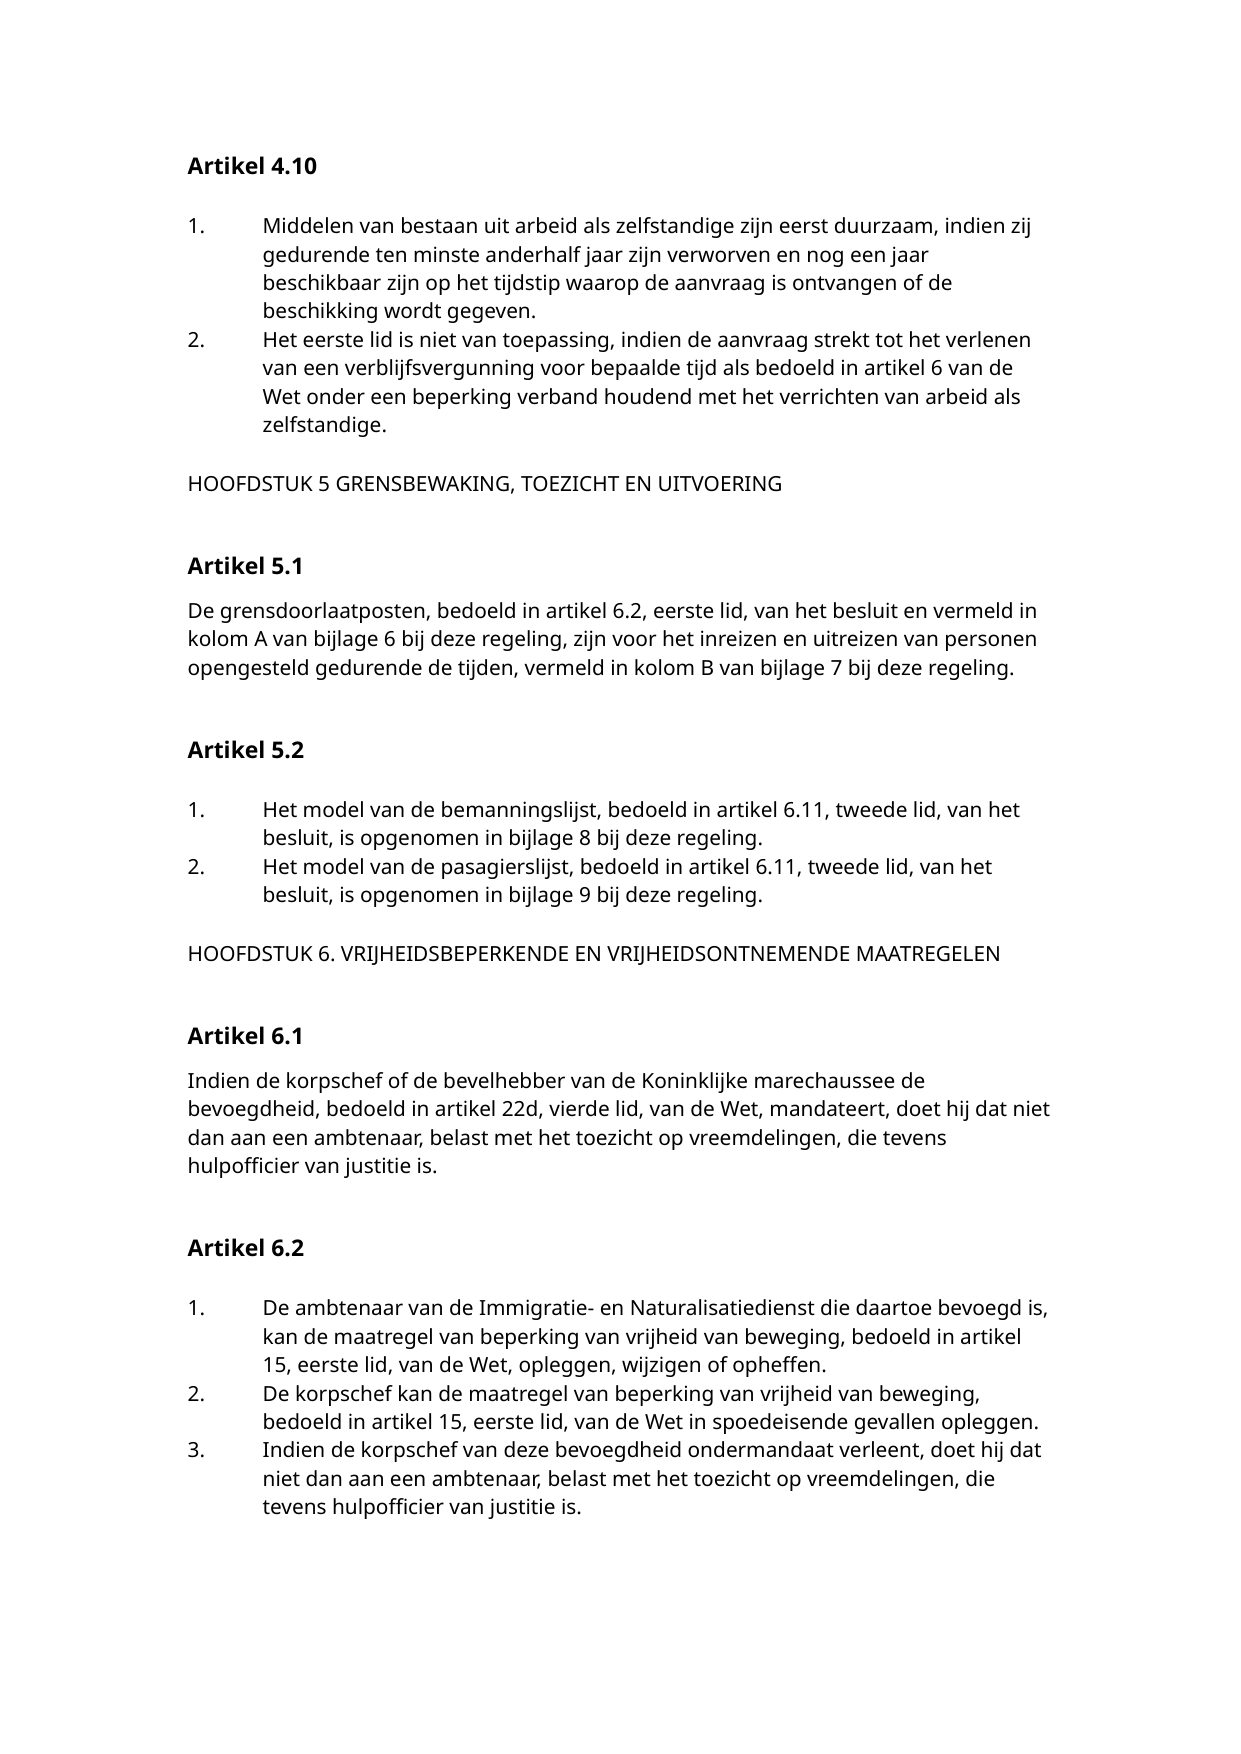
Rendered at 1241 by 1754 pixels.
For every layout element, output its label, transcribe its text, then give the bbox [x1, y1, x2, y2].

list De ambtenaar van de Immigratie- en Naturalisatiedienst die daartoe bevoegd is, kan de maatregel van beperking van vrijheid van beweging, bedoeld in artikel 15, eerste lid, van de Wet, opleggen, wijzigen of opheffen. [187, 1293, 1053, 1379]
subtitle Artikel 5.1 [187, 550, 1053, 581]
list Middelen van bestaan uit arbeid als zelfstandige zijn eerst duurzaam, indien zij gedurende ten minste anderhalf jaar zijn verworven en nog een jaar beschikbaar zijn op het tijdstip waarop de aanvraag is ontvangen of de beschikking wordt gegeven. [187, 211, 1053, 325]
subtitle Artikel 6.1 [187, 1020, 1053, 1051]
subtitle Artikel 5.2 [187, 734, 1053, 765]
list Het model van de bemanningslijst, bedoeld in artikel 6.11, tweede lid, van het besluit, is opgenomen in bijlage 8 bij deze regeling. [187, 795, 1053, 852]
subtitle HOOFDSTUK 5 GRENSBEWAKING, TOEZICHT EN UITVOERING [187, 469, 1053, 497]
subtitle Artikel 6.2 [187, 1232, 1053, 1263]
list Het model van de pasagierslijst, bedoeld in artikel 6.11, tweede lid, van het besluit, is opgenomen in bijlage 9 bij deze regeling. [187, 852, 1053, 909]
subtitle Artikel 4.10 [187, 150, 1053, 181]
text Indien de korpschef of de bevelhebber van de Koninklijke marechaussee de bevoegdheid, bedoeld in artikel 22d, vierde lid, van de Wet, mandateert, doet hij dat niet dan aan een ambtenaar, belast met het toezicht op vreemdelingen, die tevens hulpofficier van justitie is. [187, 1066, 1053, 1180]
list Het eerste lid is niet van toepassing, indien de aanvraag strekt tot het verlenen van een verblijfsvergunning voor bepaalde tijd als bedoeld in artikel 6 van de Wet onder een beperking verband houdend met het verrichten van arbeid als zelfstandige. [187, 325, 1053, 439]
list Indien de korpschef van deze bevoegdheid ondermandaat verleent, doet hij dat niet dan aan een ambtenaar, belast met het toezicht op vreemdelingen, die tevens hulpofficier van justitie is. [187, 1436, 1053, 1521]
subtitle HOOFDSTUK 6. VRIJHEIDSBEPERKENDE EN VRIJHEIDSONTNEMENDE MAATREGELEN [187, 939, 1053, 967]
text De grensdoorlaatposten, bedoeld in artikel 6.2, eerste lid, van het besluit en vermeld in kolom A van bijlage 6 bij deze regeling, zijn voor het inreizen en uitreizen van personen opengesteld gedurende de tijden, vermeld in kolom B van bijlage 7 bij deze regeling. [187, 596, 1053, 681]
list De korpschef kan de maatregel van beperking van vrijheid van beweging, bedoeld in artikel 15, eerste lid, van de Wet in spoedeisende gevallen opleggen. [187, 1379, 1053, 1436]
